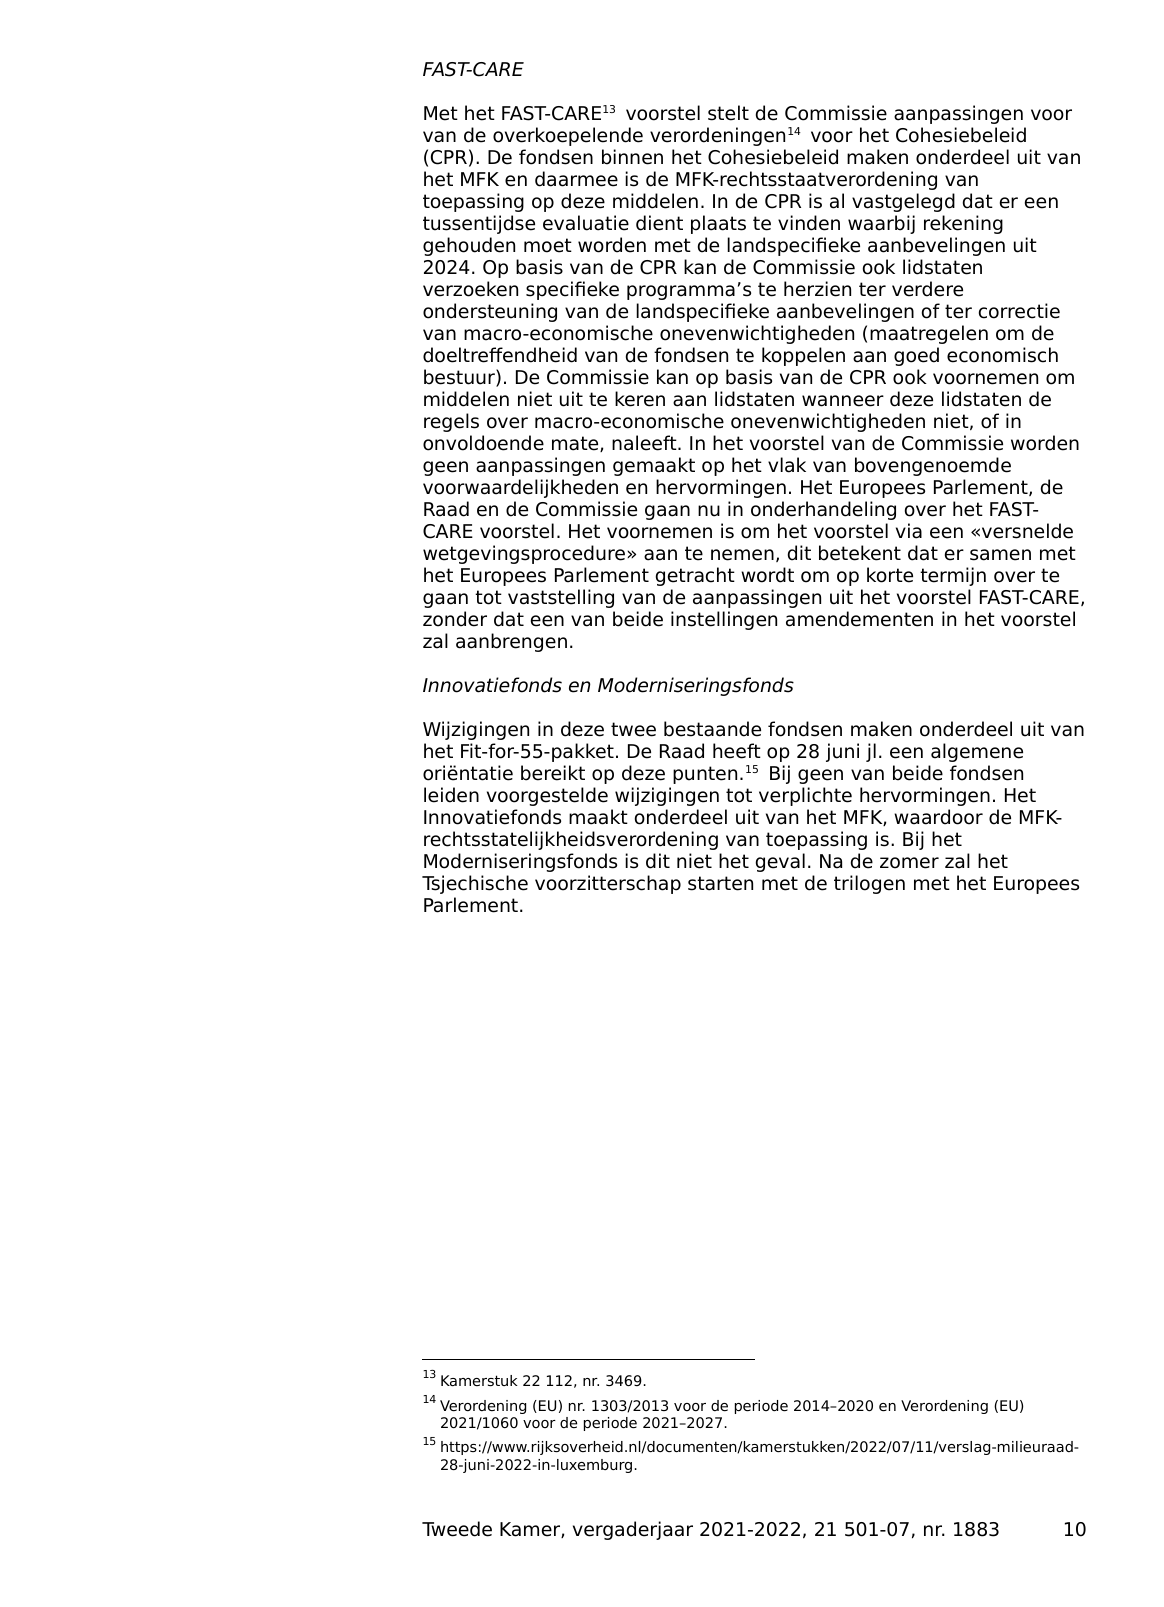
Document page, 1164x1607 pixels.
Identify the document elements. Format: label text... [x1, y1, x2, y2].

text https://www.rijksoverheid.nl/documenten/kamerstukken/2022/07/11/verslag-milieuraad-28-juni-2022-in-luxemburg. [422, 1435, 1087, 1474]
text Kamerstuk 22 112, nr. 3469. [422, 1368, 1087, 1391]
text Met het FAST-CARE voorstel stelt de Commissie aanpassingen voor van de overkoepelende verordeningen voor het Cohesiebeleid (CPR). De fondsen binnen het Cohesiebeleid maken onderdeel uit van het MFK en daarmee is de MFK-rechtsstaatverordening van toepassing op deze middelen. In de CPR is al vastgelegd dat er een tussentijdse evaluatie dient plaats te vinden waarbij rekening gehouden moet worden met de landspecifieke aanbevelingen uit 2024. Op basis van de CPR kan de Commissie ook lidstaten verzoeken specifieke programma’s te herzien ter verdere ondersteuning van de landspecifieke aanbevelingen of ter correctie van macro-economische onevenwichtigheden (maatregelen om de doeltreffendheid van de fondsen te koppelen aan goed economisch bestuur). De Commissie kan op basis van de CPR ook voornemen om middelen niet uit te keren aan lidstaten wanneer deze lidstaten de regels over macro-economische onevenwichtigheden niet, of in onvoldoende mate, naleeft. In het voorstel van de Commissie worden geen aanpassingen gemaakt op het vlak van bovengenoemde voorwaardelijkheden en hervormingen. Het Europees Parlement, de Raad en de Commissie gaan nu in onderhandeling over het FAST-CARE voorstel. Het voornemen is om het voorstel via een «versnelde wetgevingsprocedure» aan te nemen, dit betekent dat er samen met het Europees Parlement getracht wordt om op korte termijn over te gaan tot vaststelling van de aanpassingen uit het voorstel FAST-CARE, zonder dat een van beide instellingen amendementen in het voorstel zal aanbrengen. [422, 103, 1087, 653]
text Wijzigingen in deze twee bestaande fondsen maken onderdeel uit van het Fit-for-55-pakket. De Raad heeft op 28 juni jl. een algemene oriëntatie bereikt op deze punten. Bij geen van beide fondsen leiden voorgestelde wijzigingen tot verplichte hervormingen. Het Innovatiefonds maakt onderdeel uit van het MFK, waardoor de MFK-rechtsstatelijkheidsverordening van toepassing is. Bij het Moderniseringsfonds is dit niet het geval. Na de zomer zal het Tsjechische voorzitterschap starten met de trilogen met het Europees Parlement. [422, 719, 1087, 917]
subtitle FAST-CARE [422, 59, 1087, 81]
subtitle Innovatiefonds en Moderniseringsfonds [422, 675, 1087, 697]
text Verordening (EU) nr. 1303/2013 voor de periode 2014–2020 en Verordening (EU) 2021/1060 voor de periode 2021–2027. [422, 1393, 1087, 1432]
